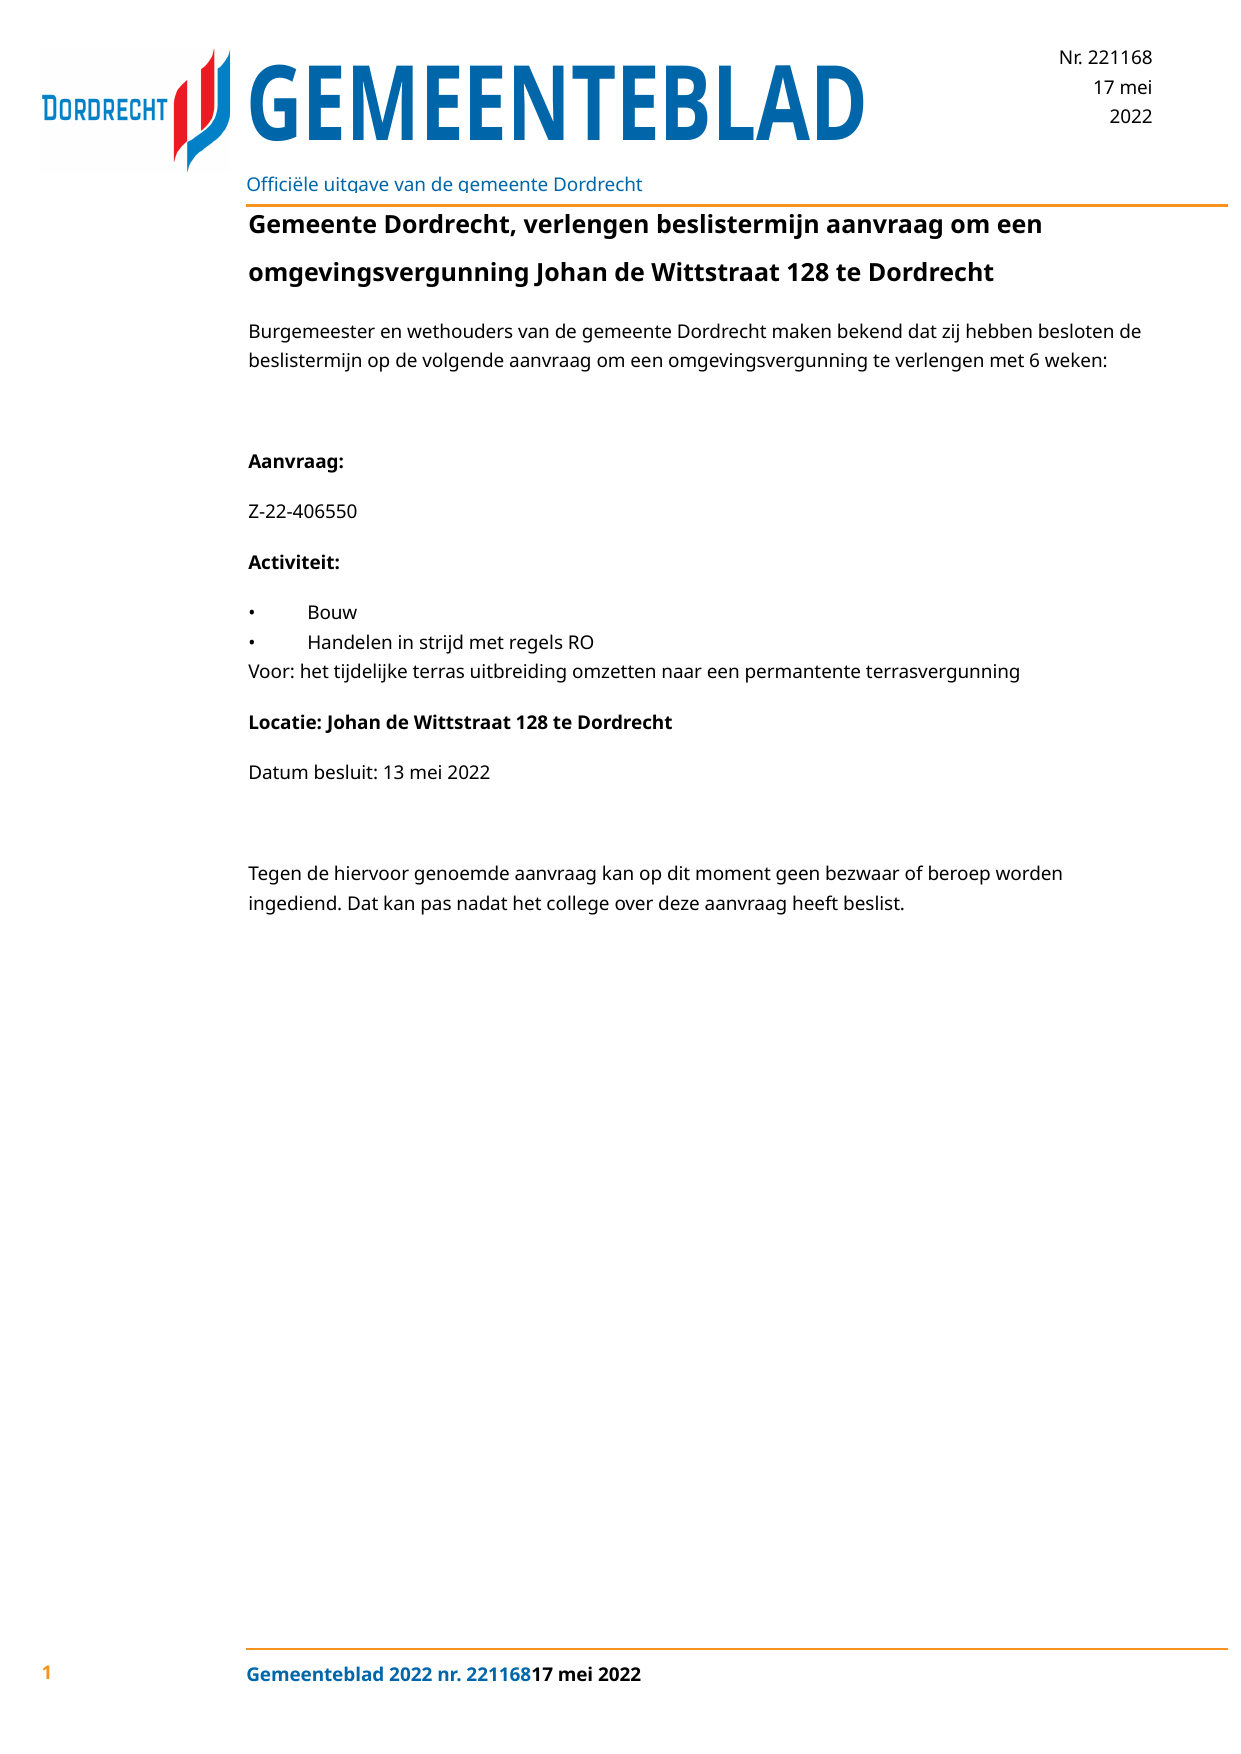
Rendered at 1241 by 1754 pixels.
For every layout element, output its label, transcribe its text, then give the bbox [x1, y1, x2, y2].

text Gemeente Dordrecht, verlengen beslistermijn aanvraag om een omgevingsvergunning Johan de Wittstraat 128 te Dordrecht [248, 207, 1152, 288]
list Bouw [248, 599, 1152, 625]
text Aanvraag: [248, 448, 1152, 474]
text Activiteit: [248, 549, 1152, 575]
text Datum besluit: 13 mei 2022 [248, 759, 1152, 785]
text Locatie: Johan de Wittstraat 128 te Dordrecht [248, 709, 1152, 735]
text Voor: het tijdelijke terras uitbreiding omzetten naar een permantente terrasvergunning [248, 659, 1152, 684]
text Burgemeester en wethouders van de gemeente Dordrecht maken bekend dat zij hebben besloten de beslistermijn op de volgende aanvraag om een omgevingsvergunning te verlengen met 6 weken: [248, 318, 1152, 373]
text Tegen de hiervoor genoemde aanvraag kan op dit moment geen bezwaar of beroep worden ingediend. Dat kan pas nadat het college over deze aanvraag heeft beslist. [248, 860, 1152, 916]
picture [41, 47, 231, 172]
list Handelen in strijd met regels RO [248, 629, 1152, 655]
text Z-22-406550 [248, 499, 1152, 524]
